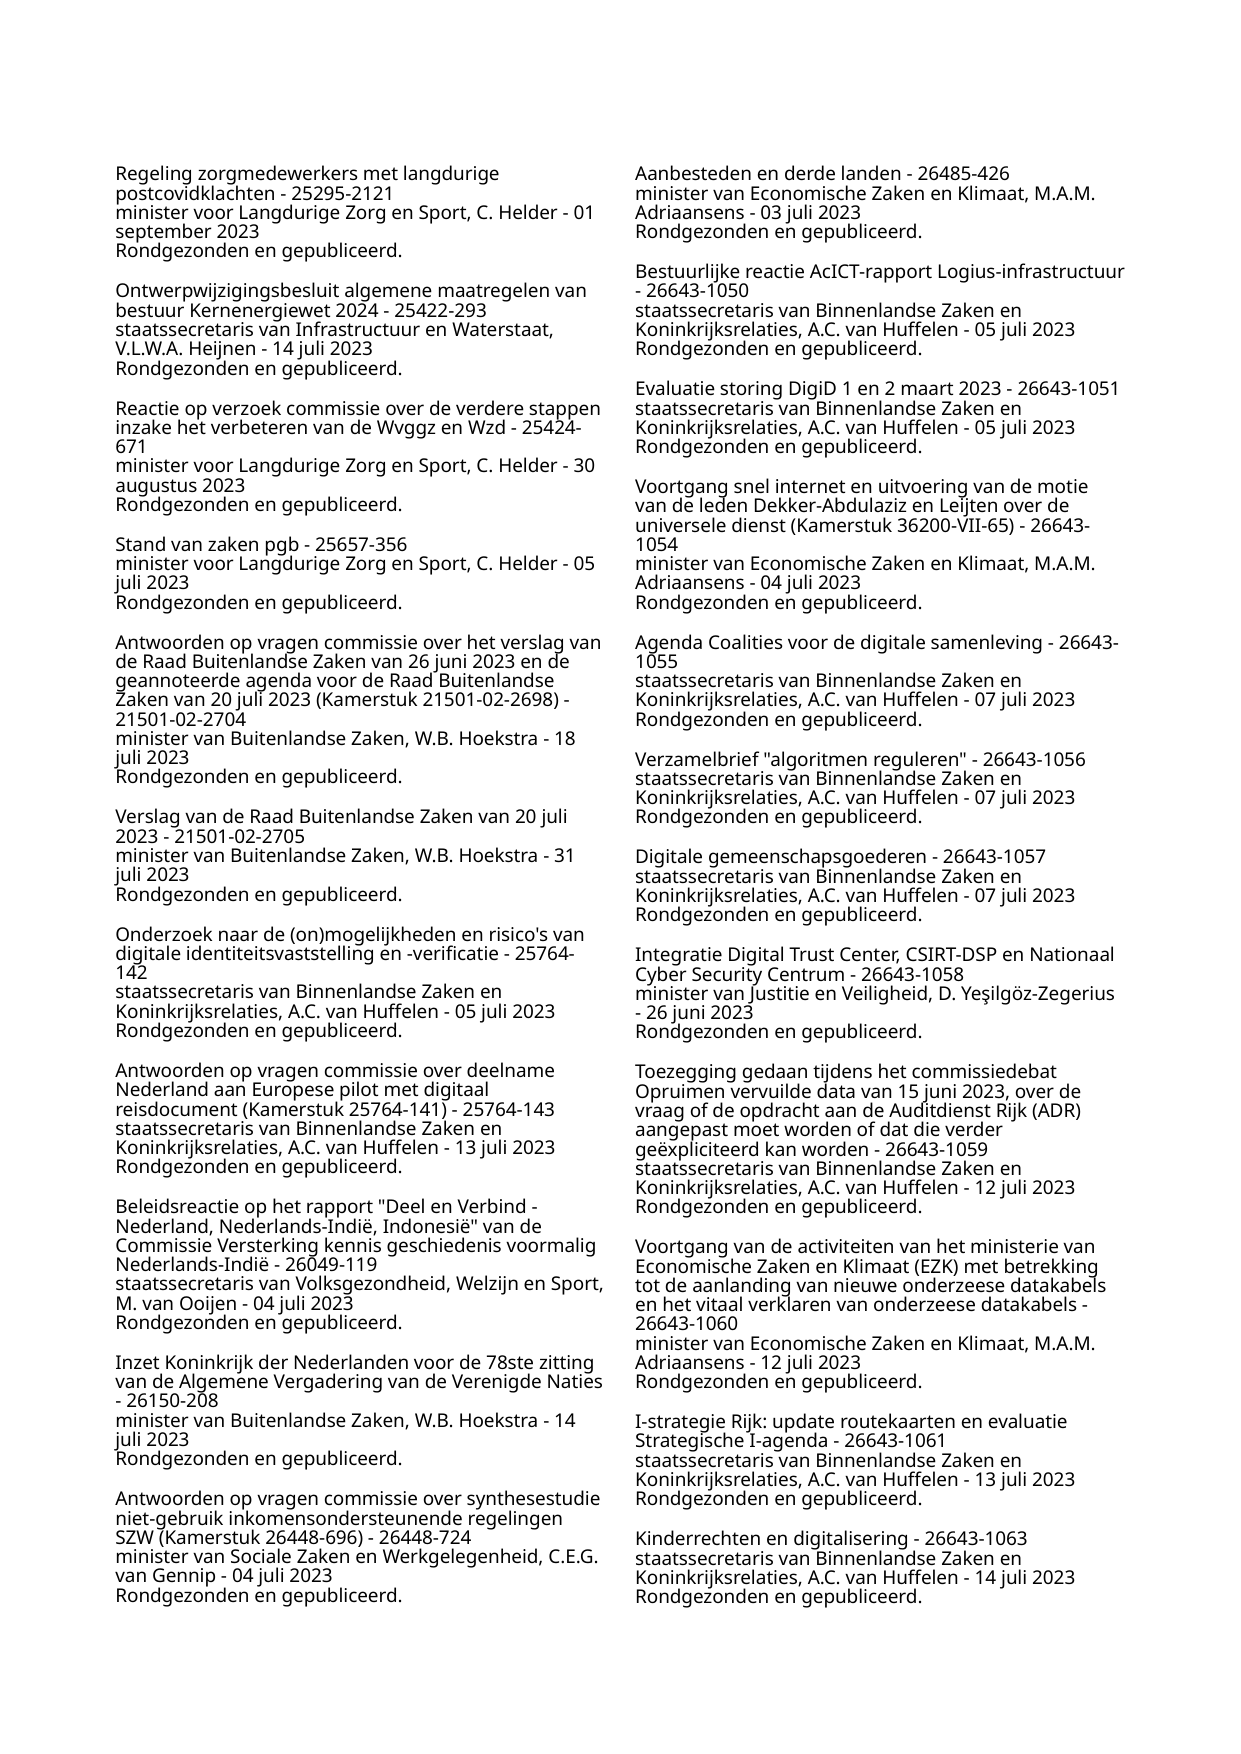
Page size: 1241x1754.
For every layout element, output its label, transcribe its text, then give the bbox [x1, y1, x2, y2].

text Evaluatie storing DigiD 1 en 2 maart 2023 - 26643-1051 [635, 380, 1125, 399]
text Rondgezonden en gepubliceerd. [635, 1373, 1125, 1392]
text staatssecretaris van Binnenlandse Zaken en Koninkrijksrelaties, A.C. van Huffelen - 07 juli 2023 [635, 868, 1125, 906]
text Voortgang snel internet en uitvoering van de motie van de leden Dekker-Abdulaziz en Leijten over de universele dienst (Kamerstuk 36200-VII-65) - 26643-1054 [635, 478, 1125, 555]
text Integratie Digital Trust Center, CSIRT-DSP en Nationaal Cyber Security Centrum - 26643-1058 [635, 946, 1125, 985]
text Rondgezonden en gepubliceerd. [115, 1022, 605, 1041]
text Regeling zorgmedewerkers met langdurige postcovidklachten - 25295-2121 [115, 165, 605, 204]
text Rondgezonden en gepubliceerd. [635, 340, 1125, 359]
text Rondgezonden en gepubliceerd. [115, 496, 605, 515]
text Rondgezonden en gepubliceerd. [635, 1490, 1125, 1509]
text Reactie op verzoek commissie over de verdere stappen inzake het verbeteren van de Wvggz en Wzd - 25424-671 [115, 399, 605, 457]
text Rondgezonden en gepubliceerd. [115, 1587, 605, 1606]
text minister voor Langdurige Zorg en Sport, C. Helder - 30 augustus 2023 [115, 457, 605, 496]
text Rondgezonden en gepubliceerd. [115, 768, 605, 788]
text Toezegging gedaan tijdens het commissiedebat Opruimen vervuilde data van 15 juni 2023, over de vraag of de opdracht aan de Auditdienst Rijk (ADR) aangepast moet worden of dat die verder geëxpliciteerd kan worden - 26643-1059 [635, 1063, 1125, 1160]
text Rondgezonden en gepubliceerd. [635, 1198, 1125, 1218]
text Rondgezonden en gepubliceerd. [115, 242, 605, 262]
text minister van Justitie en Veiligheid, D. Yeşilgöz-Zegerius - 26 juni 2023 [635, 985, 1125, 1023]
text Beleidsreactie op het rapport "Deel en Verbind - Nederland, Nederlands-Indië, Indonesië" van de Commissie Versterking kennis geschiedenis voormalig Nederlands-Indië - 26049-119 [115, 1198, 605, 1275]
text minister van Buitenlandse Zaken, W.B. Hoekstra - 14 juli 2023 [115, 1412, 605, 1450]
text minister van Buitenlandse Zaken, W.B. Hoekstra - 18 juli 2023 [115, 730, 605, 768]
text Rondgezonden en gepubliceerd. [635, 808, 1125, 828]
text Aanbesteden en derde landen - 26485-426 [635, 165, 1125, 184]
text staatssecretaris van Binnenlandse Zaken en Koninkrijksrelaties, A.C. van Huffelen - 13 juli 2023 [635, 1452, 1125, 1490]
text minister van Economische Zaken en Klimaat, M.A.M. Adriaansens - 03 juli 2023 [635, 184, 1125, 223]
text Inzet Koninkrijk der Nederlanden voor de 78ste zitting van de Algemene Vergadering van de Verenigde Naties - 26150-208 [115, 1354, 605, 1412]
text Rondgezonden en gepubliceerd. [635, 223, 1125, 242]
text minister van Buitenlandse Zaken, W.B. Hoekstra - 31 juli 2023 [115, 847, 605, 886]
text Rondgezonden en gepubliceerd. [635, 1023, 1125, 1043]
text Rondgezonden en gepubliceerd. [115, 1314, 605, 1333]
text Rondgezonden en gepubliceerd. [635, 1588, 1125, 1607]
text minister voor Langdurige Zorg en Sport, C. Helder - 01 september 2023 [115, 204, 605, 242]
text staatssecretaris van Binnenlandse Zaken en Koninkrijksrelaties, A.C. van Huffelen - 12 juli 2023 [635, 1160, 1125, 1198]
text staatssecretaris van Binnenlandse Zaken en Koninkrijksrelaties, A.C. van Huffelen - 05 juli 2023 [115, 983, 605, 1022]
text Antwoorden op vragen commissie over synthesestudie niet-gebruik inkomensondersteunende regelingen SZW (Kamerstuk 26448-696) - 26448-724 [115, 1490, 605, 1548]
text Ontwerpwijzigingsbesluit algemene maatregelen van bestuur Kernenergiewet 2024 - 25422-293 [115, 282, 605, 321]
text minister van Economische Zaken en Klimaat, M.A.M. Adriaansens - 12 juli 2023 [635, 1335, 1125, 1373]
text staatssecretaris van Binnenlandse Zaken en Koninkrijksrelaties, A.C. van Huffelen - 07 juli 2023 [635, 672, 1125, 711]
text Onderzoek naar de (on)mogelijkheden en risico's van digitale identiteitsvaststelling en -verificatie - 25764-142 [115, 926, 605, 983]
text Voortgang van de activiteiten van het ministerie van Economische Zaken en Klimaat (EZK) met betrekking tot de aanlanding van nieuwe onderzeese datakabels en het vitaal verklaren van onderzeese datakabels - 26643-1060 [635, 1238, 1125, 1335]
text staatssecretaris van Binnenlandse Zaken en Koninkrijksrelaties, A.C. van Huffelen - 13 juli 2023 [115, 1120, 605, 1158]
text Bestuurlijke reactie AcICT-rapport Logius-infrastructuur - 26643-1050 [635, 263, 1125, 302]
text Rondgezonden en gepubliceerd. [115, 1450, 605, 1469]
text minister voor Langdurige Zorg en Sport, C. Helder - 05 juli 2023 [115, 555, 605, 594]
text staatssecretaris van Binnenlandse Zaken en Koninkrijksrelaties, A.C. van Huffelen - 05 juli 2023 [635, 302, 1125, 340]
text Rondgezonden en gepubliceerd. [115, 886, 605, 905]
text staatssecretaris van Infrastructuur en Waterstaat, V.L.W.A. Heijnen - 14 juli 2023 [115, 321, 605, 359]
text staatssecretaris van Binnenlandse Zaken en Koninkrijksrelaties, A.C. van Huffelen - 07 juli 2023 [635, 770, 1125, 808]
text Antwoorden op vragen commissie over het verslag van de Raad Buitenlandse Zaken van 26 juni 2023 en de geannoteerde agenda voor de Raad Buitenlandse Zaken van 20 juli 2023 (Kamerstuk 21501-02-2698) - 21501-02-2704 [115, 634, 605, 730]
text staatssecretaris van Binnenlandse Zaken en Koninkrijksrelaties, A.C. van Huffelen - 05 juli 2023 [635, 399, 1125, 438]
text minister van Economische Zaken en Klimaat, M.A.M. Adriaansens - 04 juli 2023 [635, 555, 1125, 594]
text Rondgezonden en gepubliceerd. [115, 359, 605, 379]
text Rondgezonden en gepubliceerd. [635, 906, 1125, 926]
text Rondgezonden en gepubliceerd. [115, 1158, 605, 1178]
text Rondgezonden en gepubliceerd. [635, 711, 1125, 730]
text Verzamelbrief "algoritmen reguleren" - 26643-1056 [635, 751, 1125, 770]
text Rondgezonden en gepubliceerd. [635, 594, 1125, 613]
text staatssecretaris van Binnenlandse Zaken en Koninkrijksrelaties, A.C. van Huffelen - 14 juli 2023 [635, 1549, 1125, 1588]
text minister van Sociale Zaken en Werkgelegenheid, C.E.G. van Gennip - 04 juli 2023 [115, 1548, 605, 1587]
text Rondgezonden en gepubliceerd. [115, 594, 605, 613]
text Agenda Coalities voor de digitale samenleving - 26643-1055 [635, 634, 1125, 672]
text Rondgezonden en gepubliceerd. [635, 438, 1125, 457]
text Digitale gemeenschapsgoederen - 26643-1057 [635, 848, 1125, 868]
text Kinderrechten en digitalisering - 26643-1063 [635, 1530, 1125, 1549]
text Antwoorden op vragen commissie over deelname Nederland aan Europese pilot met digitaal reisdocument (Kamerstuk 25764-141) - 25764-143 [115, 1062, 605, 1120]
text Stand van zaken pgb - 25657-356 [115, 536, 605, 555]
text staatssecretaris van Volksgezondheid, Welzijn en Sport, M. van Ooijen - 04 juli 2023 [115, 1275, 605, 1314]
text Verslag van de Raad Buitenlandse Zaken van 20 juli 2023 - 21501-02-2705 [115, 808, 605, 847]
text I-strategie Rijk: update routekaarten en evaluatie Strategische I-agenda - 26643-1061 [635, 1413, 1125, 1452]
